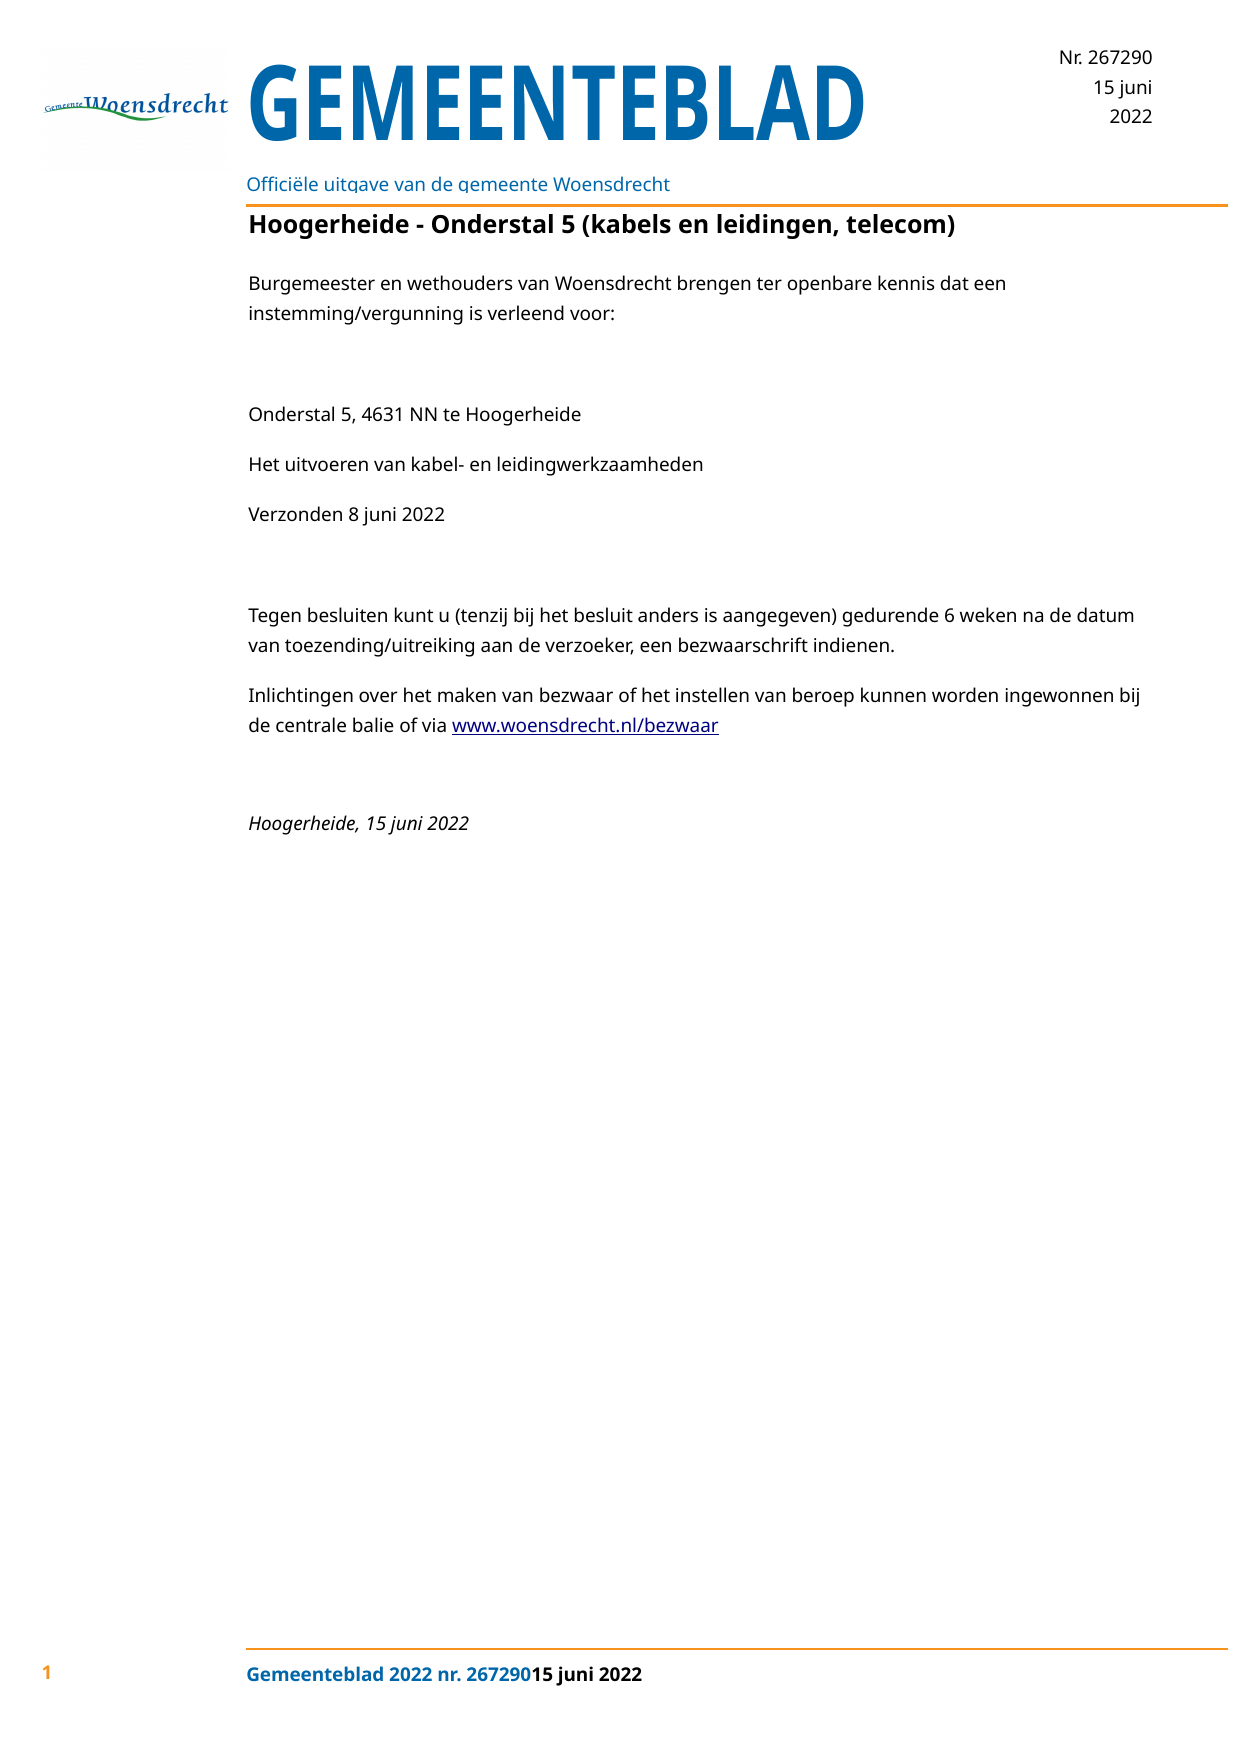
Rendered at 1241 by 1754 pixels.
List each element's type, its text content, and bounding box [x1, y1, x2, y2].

picture [41, 47, 231, 172]
text Inlichtingen over het maken van bezwaar of het instellen van beroep kunnen worden ingewonnen bij de centrale balie of via www.woensdrecht.nl/bezwaar [248, 682, 1152, 738]
text Onderstal 5, 4631 NN te Hoogerheide [248, 401, 1152, 426]
text Verzonden 8 juni 2022 [248, 502, 1152, 527]
text Hoogerheide, 15 juni 2022 [248, 810, 1152, 836]
text Het uitvoeren van kabel- en leidingwerkzaamheden [248, 451, 1152, 477]
text Burgemeester en wethouders van Woensdrecht brengen ter openbare kennis dat een instemming/vergunning is verleend voor: [248, 270, 1152, 326]
text Hoogerheide - Onderstal 5 (kabels en leidingen, telecom) [248, 207, 1152, 241]
text Tegen besluiten kunt u (tenzij bij het besluit anders is aangegeven) gedurende 6 weken na de datum van toezending/uitreiking aan de verzoeker, een bezwaarschrift indienen. [248, 602, 1152, 658]
